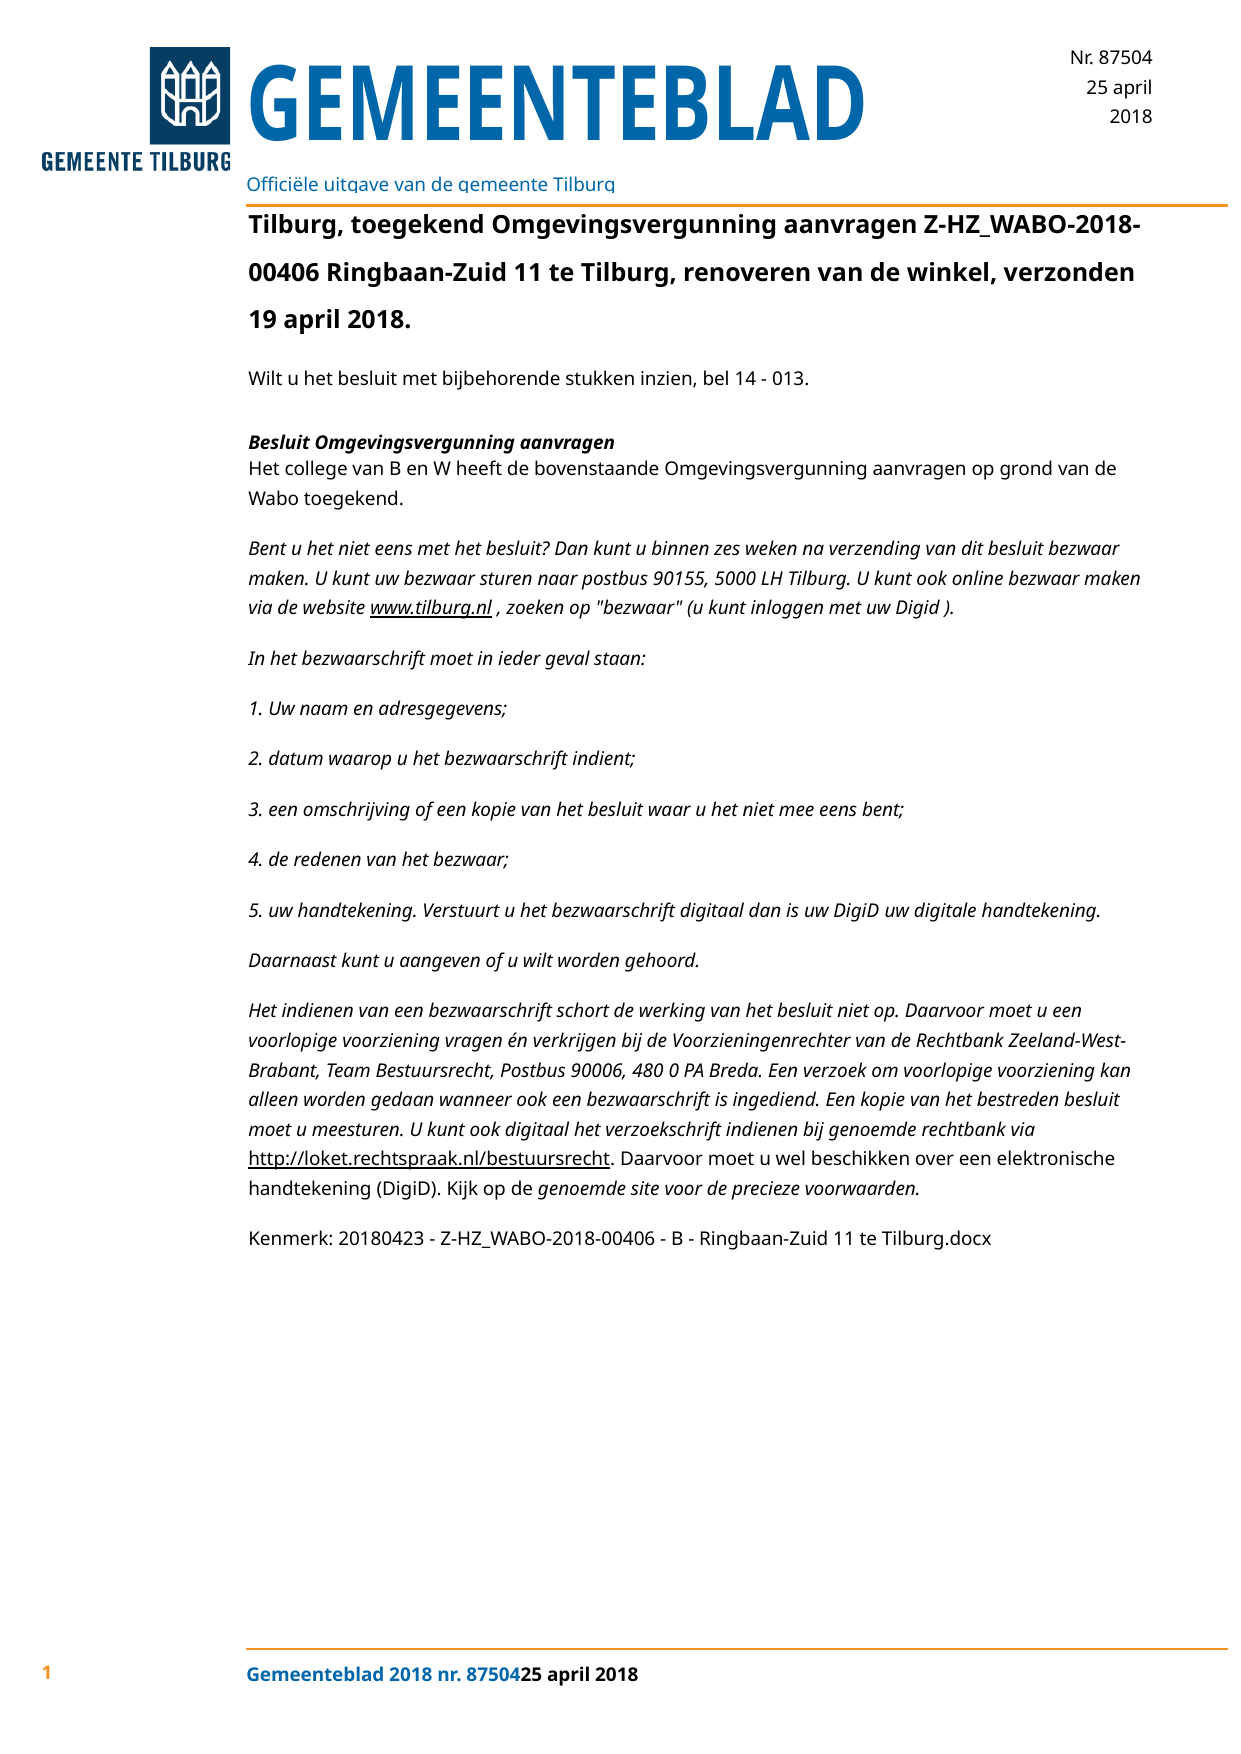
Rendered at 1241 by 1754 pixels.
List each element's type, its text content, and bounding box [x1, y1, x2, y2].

text 2. datum waarop u het bezwaarschrift indient; [248, 746, 1152, 771]
text Bent u het niet eens met het besluit? Dan kunt u binnen zes weken na verzending van dit besluit bezwaar maken. U kunt uw bezwaar sturen naar postbus 90155, 5000 LH Tilburg. U kunt ook online bezwaar maken via de website www.tilburg.nl , zoeken op "bezwaar" (u kunt inloggen met uw Digid ). [248, 535, 1152, 620]
text 4. de redenen van het bezwaar; [248, 846, 1152, 872]
text 3. een omschrijving of een kopie van het besluit waar u het niet mee eens bent; [248, 796, 1152, 822]
text Het college van B en W heeft de bovenstaande Omgevingsvergunning aanvragen op grond van de Wabo toegekend. [248, 455, 1152, 511]
text Wilt u het besluit met bijbehorende stukken inzien, bel 14 - 013. [248, 366, 1152, 391]
text In het bezwaarschrift moet in ieder geval staan: [248, 645, 1152, 671]
text 5. uw handtekening. Verstuurt u het bezwaarschrift digitaal dan is uw DigiD uw digitale handtekening. [248, 897, 1152, 923]
text Tilburg, toegekend Omgevingsvergunning aanvragen Z-HZ_WABO-2018-00406 Ringbaan-Zuid 11 te Tilburg, renoveren van de winkel, verzonden 19 april 2018. [248, 207, 1152, 336]
picture [41, 47, 231, 172]
text 1. Uw naam en adresgegevens; [248, 695, 1152, 721]
text Daarnaast kunt u aangeven of u wilt worden gehoord. [248, 947, 1152, 973]
text Kenmerk: 20180423 - Z-HZ_WABO-2018-00406 - B - Ringbaan-Zuid 11 te Tilburg.docx [248, 1226, 1152, 1251]
text Besluit Omgevingsvergunning aanvragen [248, 429, 1152, 455]
text Het indienen van een bezwaarschrift schort de werking van het besluit niet op. Daarvoor moet u een voorlopige voorziening vragen én verkrijgen bij de Voorzieningenrechter van de Rechtbank Zeeland-West-Brabant, Team Bestuursrecht, Postbus 90006, 480 0 PA Breda. Een verzoek om voorlopige voorziening kan alleen worden gedaan wanneer ook een bezwaarschrift is ingediend. Een kopie van het bestreden besluit moet u meesturen. U kunt ook digitaal het verzoekschrift indienen bij genoemde rechtbank via http://loket.rechtspraak.nl/bestuursrecht. Daarvoor moet u wel beschikken over een elektronische handtekening (DigiD). Kijk op de genoemde site voor de precieze voorwaarden. [248, 998, 1152, 1201]
